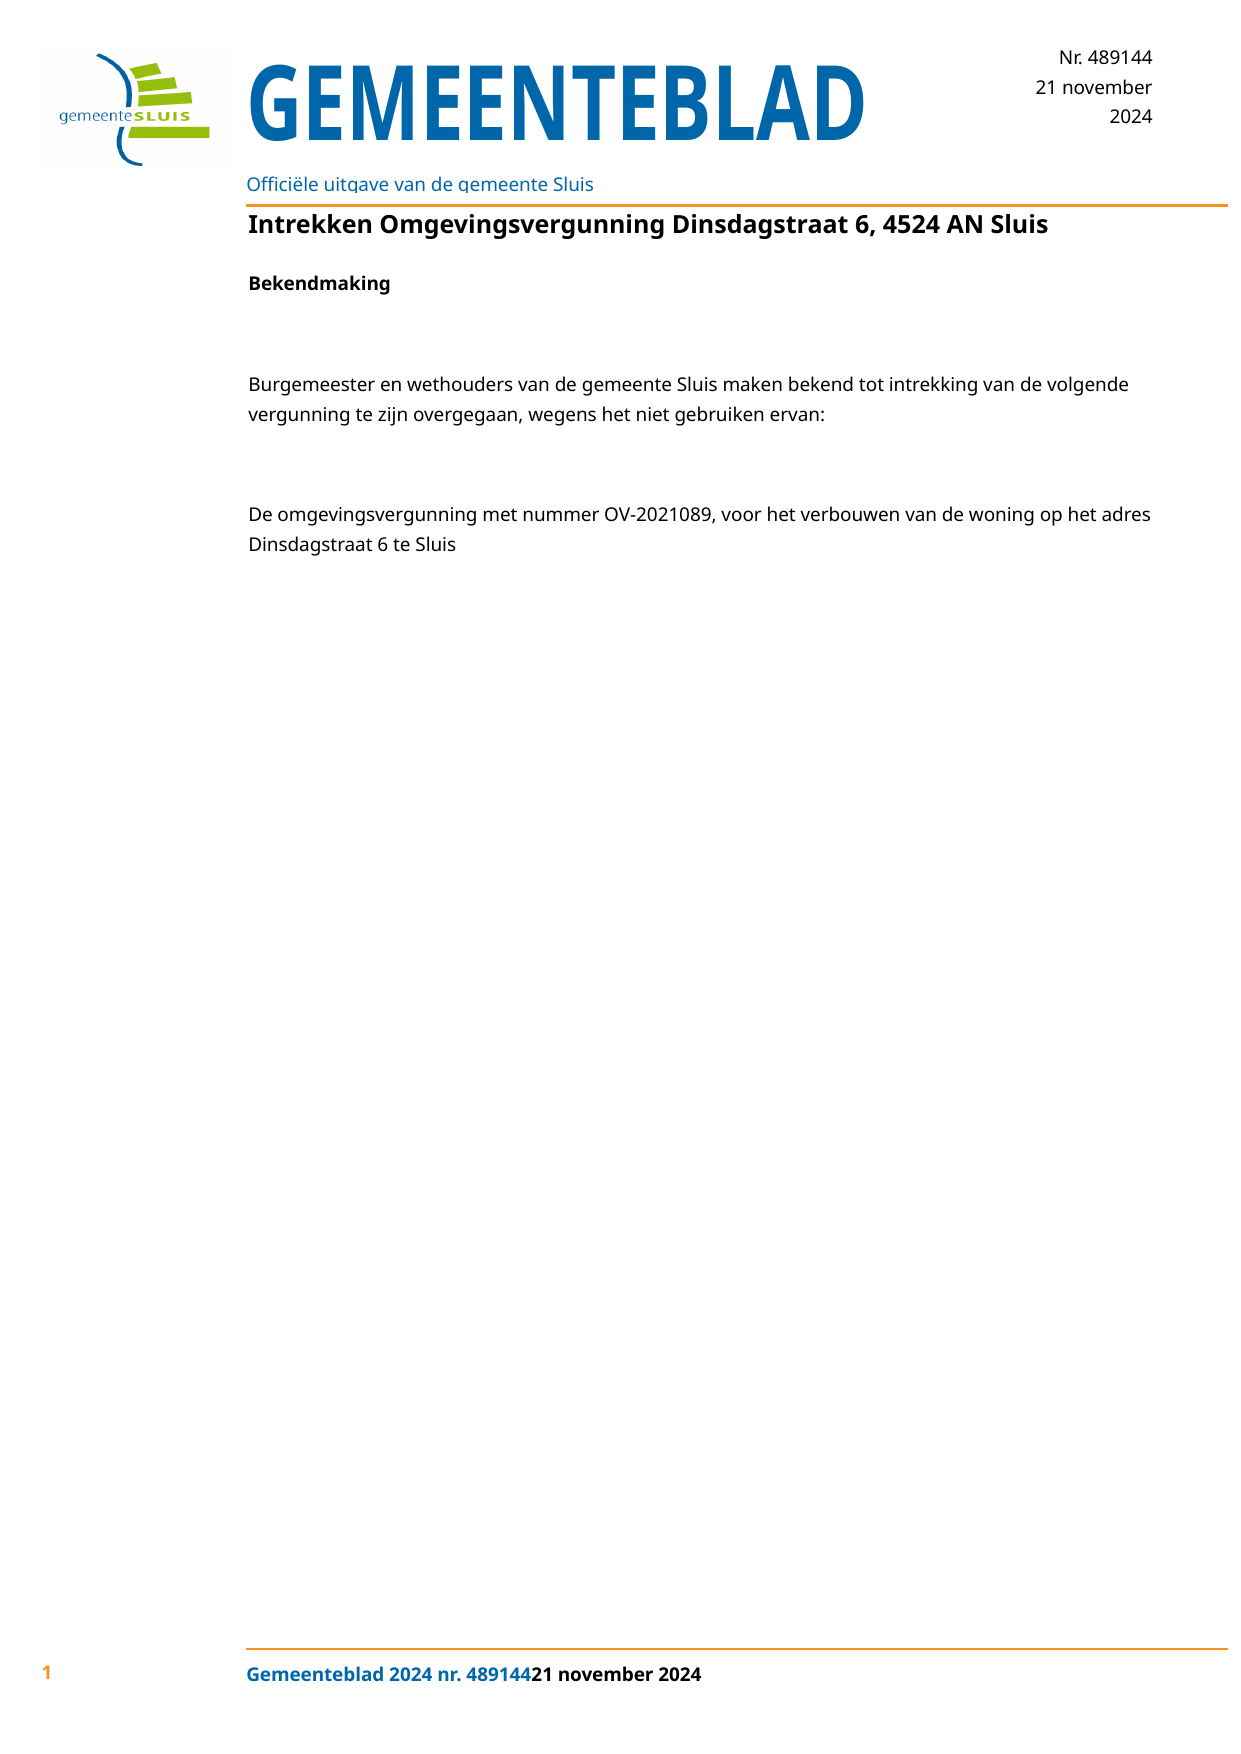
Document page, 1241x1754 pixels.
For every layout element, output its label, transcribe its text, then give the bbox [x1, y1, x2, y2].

text Bekendmaking [248, 270, 1152, 296]
text De omgevingsvergunning met nummer OV-2021089, voor het verbouwen van de woning op het adres Dinsdagstraat 6 te Sluis [248, 502, 1152, 557]
picture [41, 47, 231, 172]
text Intrekken Omgevingsvergunning Dinsdagstraat 6, 4524 AN Sluis [248, 207, 1152, 241]
text Burgemeester en wethouders van de gemeente Sluis maken bekend tot intrekking van de volgende vergunning te zijn overgegaan, wegens het niet gebruiken ervan: [248, 371, 1152, 426]
